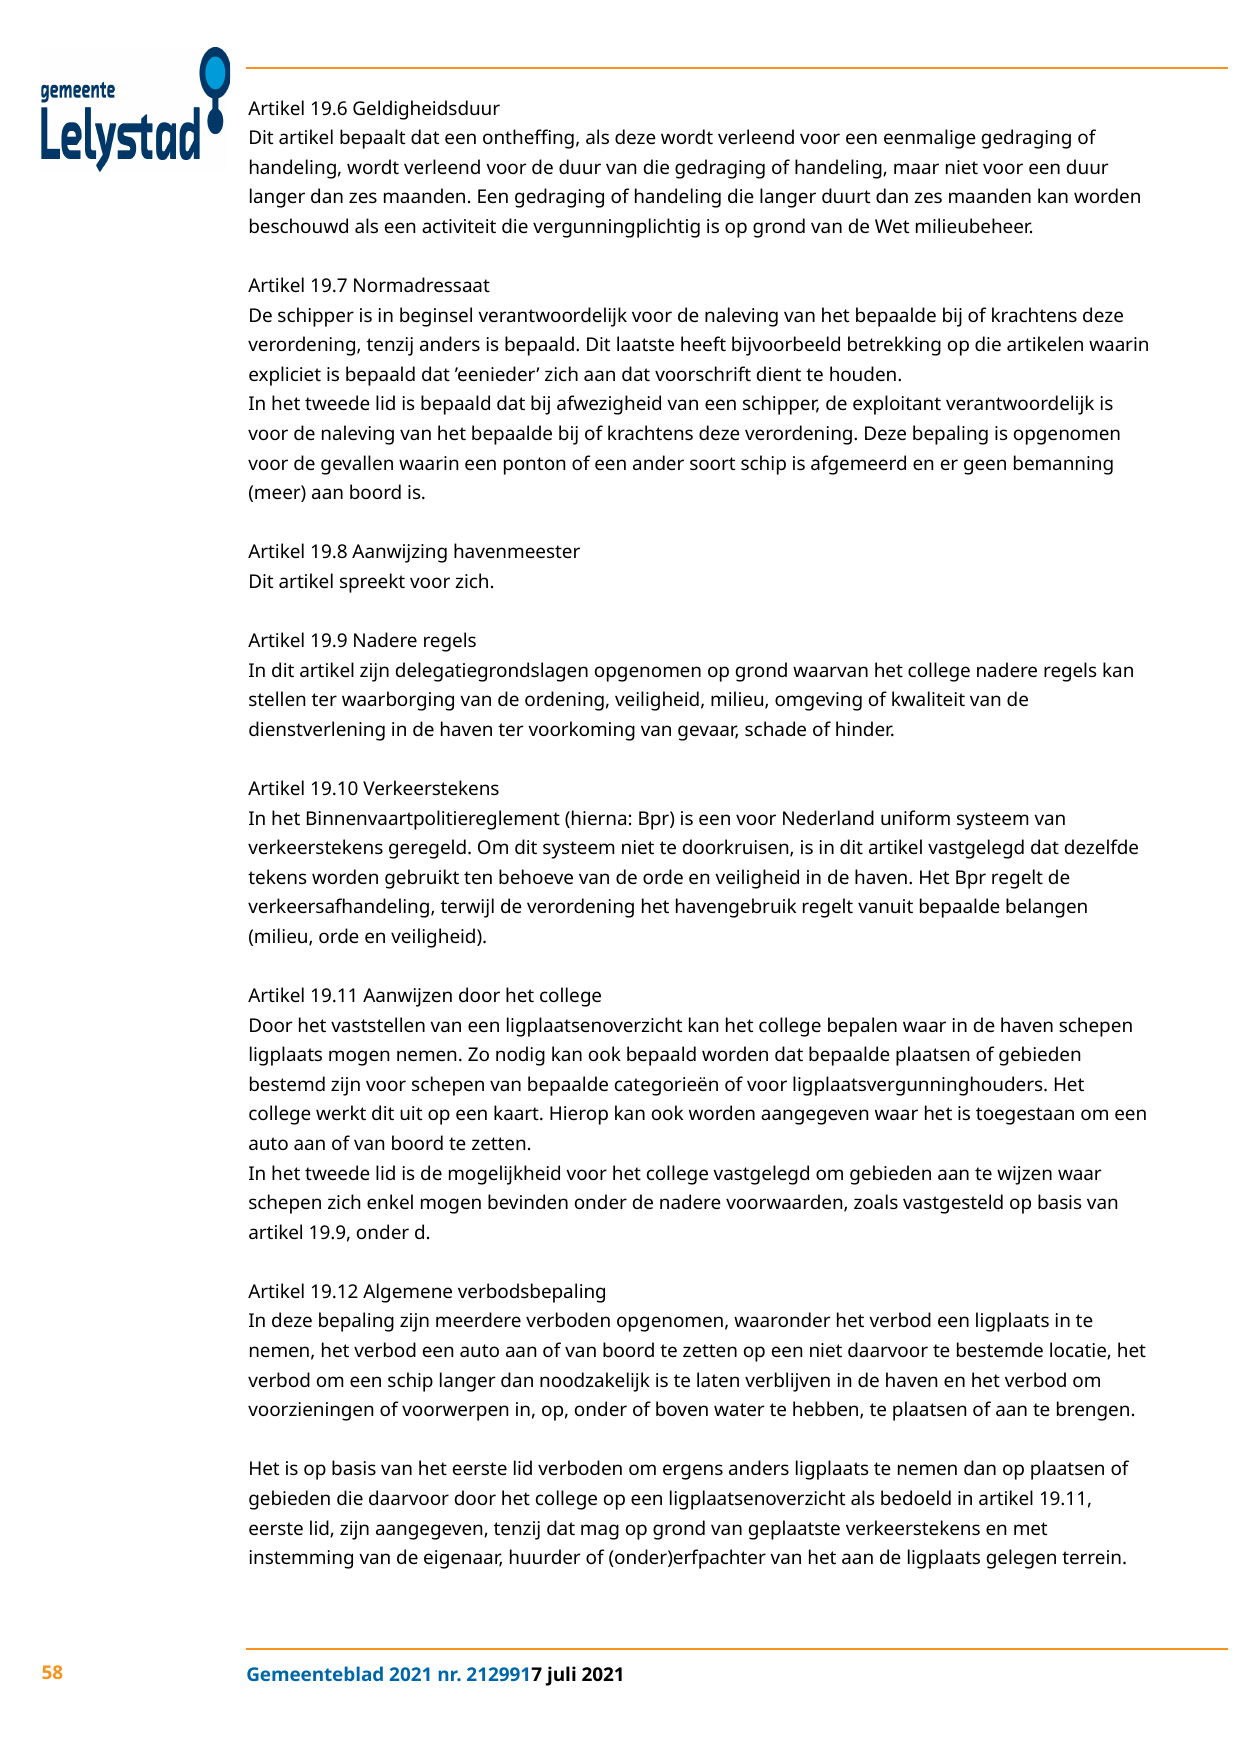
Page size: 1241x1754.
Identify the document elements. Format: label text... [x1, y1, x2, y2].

text Door het vaststellen van een ligplaatsenoverzicht kan het college bepalen waar in de haven schepen ligplaats mogen nemen. Zo nodig kan ook bepaald worden dat bepaalde plaatsen of gebieden bestemd zijn voor schepen van bepaalde categorieën of voor ligplaatsvergunninghouders. Het college werkt dit uit op een kaart. Hierop kan ook worden aangegeven waar het is toegestaan om een auto aan of van boord te zetten. [248, 1012, 1152, 1156]
text Artikel 19.10 Verkeerstekens [248, 775, 1152, 801]
text Artikel 19.12 Algemene verbodsbepaling [248, 1278, 1152, 1304]
text Dit artikel spreekt voor zich. [248, 568, 1152, 594]
text Artikel 19.6 Geldigheidsduur [248, 95, 1152, 121]
text Artikel 19.9 Nadere regels [248, 627, 1152, 653]
text In dit artikel zijn delegatiegrondslagen opgenomen op grond waarvan het college nadere regels kan stellen ter waarborging van de ordening, veiligheid, milieu, omgeving of kwaliteit van de dienstverlening in de haven ter voorkoming van gevaar, schade of hinder. [248, 657, 1152, 742]
text In deze bepaling zijn meerdere verboden opgenomen, waaronder het verbod een ligplaats in te nemen, het verbod een auto aan of van boord te zetten op een niet daarvoor te bestemde locatie, het verbod om een schip langer dan noodzakelijk is te laten verblijven in de haven en het verbod om voorzieningen of voorwerpen in, op, onder of boven water te hebben, te plaatsen of aan te brengen. [248, 1308, 1152, 1422]
picture [41, 47, 231, 172]
text Artikel 19.11 Aanwijzen door het college [248, 982, 1152, 1008]
text Artikel 19.8 Aanwijzing havenmeester [248, 538, 1152, 564]
text In het Binnenvaartpolitiereglement (hierna: Bpr) is een voor Nederland uniform systeem van verkeerstekens geregeld. Om dit systeem niet te doorkruisen, is in dit artikel vastgelegd dat dezelfde tekens worden gebruikt ten behoeve van de orde en veiligheid in de haven. Het Bpr regelt de verkeersafhandeling, terwijl de verordening het havengebruik regelt vanuit bepaalde belangen (milieu, orde en veiligheid). [248, 805, 1152, 949]
text De schipper is in beginsel verantwoordelijk voor de naleving van het bepaalde bij of krachtens deze verordening, tenzij anders is bepaald. Dit laatste heeft bijvoorbeeld betrekking op die artikelen waarin expliciet is bepaald dat ’eenieder’ zich aan dat voorschrift dient te houden. [248, 302, 1152, 387]
text Dit artikel bepaalt dat een ontheffing, als deze wordt verleend voor een eenmalige gedraging of handeling, wordt verleend voor de duur van die gedraging of handeling, maar niet voor een duur langer dan zes maanden. Een gedraging of handeling die langer duurt dan zes maanden kan worden beschouwd als een activiteit die vergunningplichtig is op grond van de Wet milieubeheer. [248, 124, 1152, 239]
text In het tweede lid is de mogelijkheid voor het college vastgelegd om gebieden aan te wijzen waar schepen zich enkel mogen bevinden onder de nadere voorwaarden, zoals vastgesteld op basis van artikel 19.9, onder d. [248, 1160, 1152, 1245]
text In het tweede lid is bepaald dat bij afwezigheid van een schipper, de exploitant verantwoordelijk is voor de naleving van het bepaalde bij of krachtens deze verordening. Deze bepaling is opgenomen voor de gevallen waarin een ponton of een ander soort schip is afgemeerd en er geen bemanning (meer) aan boord is. [248, 391, 1152, 505]
text Artikel 19.7 Normadressaat [248, 272, 1152, 298]
text Het is op basis van het eerste lid verboden om ergens anders ligplaats te nemen dan op plaatsen of gebieden die daarvoor door het college op een ligplaatsenoverzicht als bedoeld in artikel 19.11, eerste lid, zijn aangegeven, tenzij dat mag op grond van geplaatste verkeerstekens en met instemming van de eigenaar, huurder of (onder)erfpachter van het aan de ligplaats gelegen terrein. [248, 1456, 1152, 1570]
